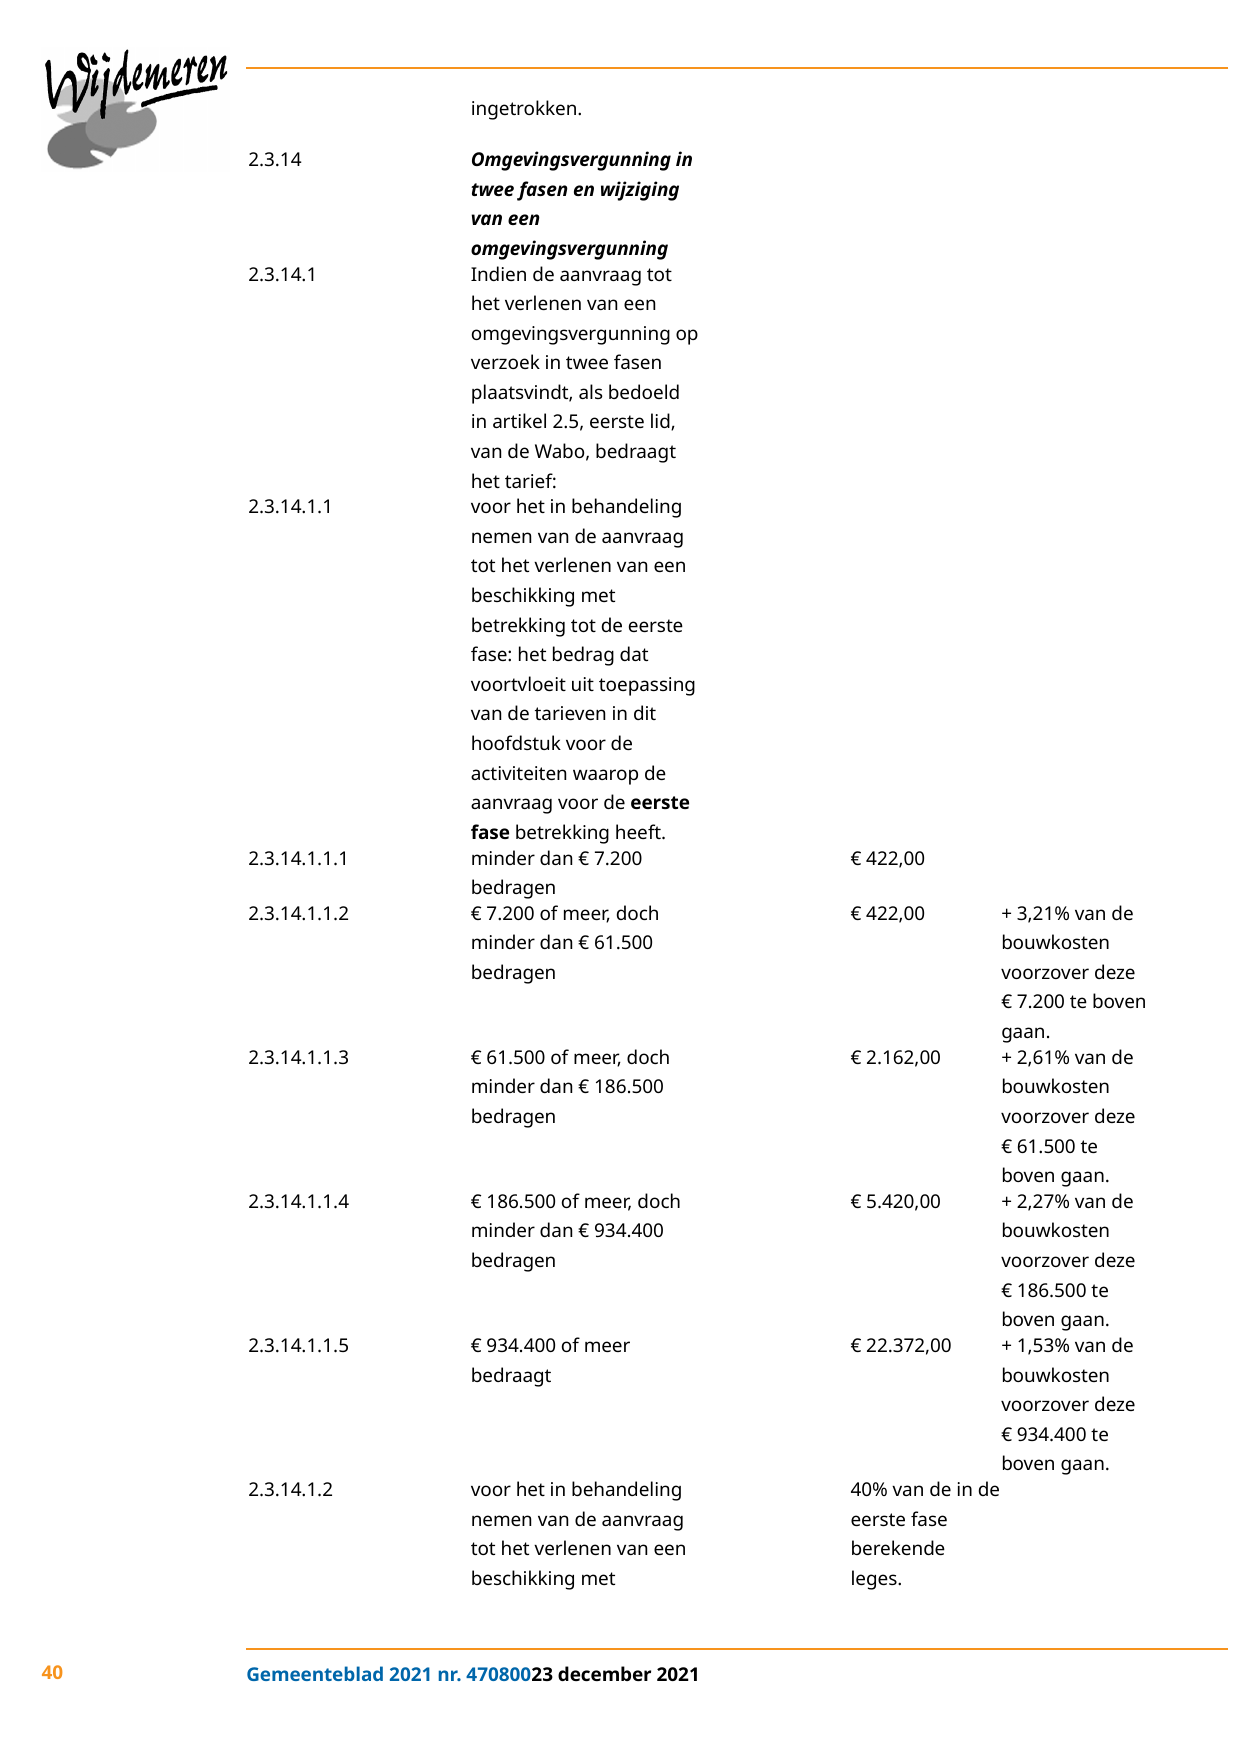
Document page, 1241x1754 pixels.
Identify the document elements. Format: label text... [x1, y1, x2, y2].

table_cell [1001, 1476, 1152, 1591]
table_cell [700, 845, 850, 900]
table_cell [700, 261, 850, 493]
table_cell 2.3.14.1.2 [248, 1476, 471, 1591]
table_cell [471, 121, 700, 146]
table_cell [700, 121, 850, 146]
table_cell [850, 146, 1001, 261]
table_cell 2.3.14.1.1.2 [248, 900, 471, 1044]
table_cell 2.3.14.1.1 [248, 494, 471, 845]
table_cell [850, 494, 1001, 845]
table_cell Omgevingsvergunning in twee fasen en wijziging van een omgevingsvergunning [471, 146, 700, 261]
table_cell [700, 95, 850, 121]
table_cell + 2,61% van de bouwkosten voorzover deze € 61.500 te boven gaan. [1001, 1044, 1152, 1188]
table_cell 2.3.14.1.1.3 [248, 1044, 471, 1188]
table_cell voor het in behandeling nemen van de aanvraag tot het verlenen van een beschikking met [471, 1476, 700, 1591]
table_cell [1001, 146, 1152, 261]
table_cell € 61.500 of meer, doch minder dan € 186.500 bedragen [471, 1044, 700, 1188]
table_cell Indien de aanvraag tot het verlenen van een omgevingsvergunning op verzoek in twee fasen plaatsvindt, als bedoeld in artikel 2.5, eerste lid, van de Wabo, bedraagt het tarief: [471, 261, 700, 493]
table_cell + 3,21% van de bouwkosten voorzover deze € 7.200 te boven gaan. [1001, 900, 1152, 1044]
table_cell € 5.420,00 [850, 1188, 1001, 1332]
table_cell 2.3.14.1.1.5 [248, 1332, 471, 1476]
table_cell [850, 121, 1001, 146]
table_cell € 7.200 of meer, doch minder dan € 61.500 bedragen [471, 900, 700, 1044]
table_cell € 2.162,00 [850, 1044, 1001, 1188]
table_cell + 1,53% van de bouwkosten voorzover deze € 934.400 te boven gaan. [1001, 1332, 1152, 1476]
table_cell ingetrokken. [471, 95, 700, 121]
table_cell [1001, 261, 1152, 493]
table_cell [1001, 95, 1152, 121]
table_cell [1001, 845, 1152, 900]
picture [41, 47, 231, 172]
table_cell + 2,27% van de bouwkosten voorzover deze € 186.500 te boven gaan. [1001, 1188, 1152, 1332]
table_cell € 422,00 [850, 845, 1001, 900]
table_cell € 422,00 [850, 900, 1001, 1044]
table_cell [700, 1476, 850, 1591]
table_cell € 934.400 of meer bedraagt [471, 1332, 700, 1476]
table_cell [700, 900, 850, 1044]
table_cell [248, 95, 471, 121]
table_cell 2.3.14.1.1.4 [248, 1188, 471, 1332]
table_cell [700, 1188, 850, 1332]
table_cell 2.3.14.1.1.1 [248, 845, 471, 900]
table_cell minder dan € 7.200 bedragen [471, 845, 700, 900]
table_cell [1001, 494, 1152, 845]
table_cell € 186.500 of meer, doch minder dan € 934.400 bedragen [471, 1188, 700, 1332]
table_cell 2.3.14 [248, 146, 471, 261]
table_cell [850, 261, 1001, 493]
table_cell [850, 95, 1001, 121]
table_cell 40% van de in de eerste fase berekende leges. [850, 1476, 1001, 1591]
table_cell [700, 1332, 850, 1476]
table_cell 2.3.14.1 [248, 261, 471, 493]
table_cell voor het in behandeling nemen van de aanvraag tot het verlenen van een beschikking met betrekking tot de eerste fase: het bedrag dat voortvloeit uit toepassing van de tarieven in dit hoofdstuk voor de activiteiten waarop de aanvraag voor de eerste fase betrekking heeft. [471, 494, 700, 845]
table_cell [700, 1044, 850, 1188]
table_cell € 22.372,00 [850, 1332, 1001, 1476]
table_cell [700, 146, 850, 261]
table_cell [248, 121, 471, 146]
table_cell [1001, 121, 1152, 146]
table_cell [700, 494, 850, 845]
